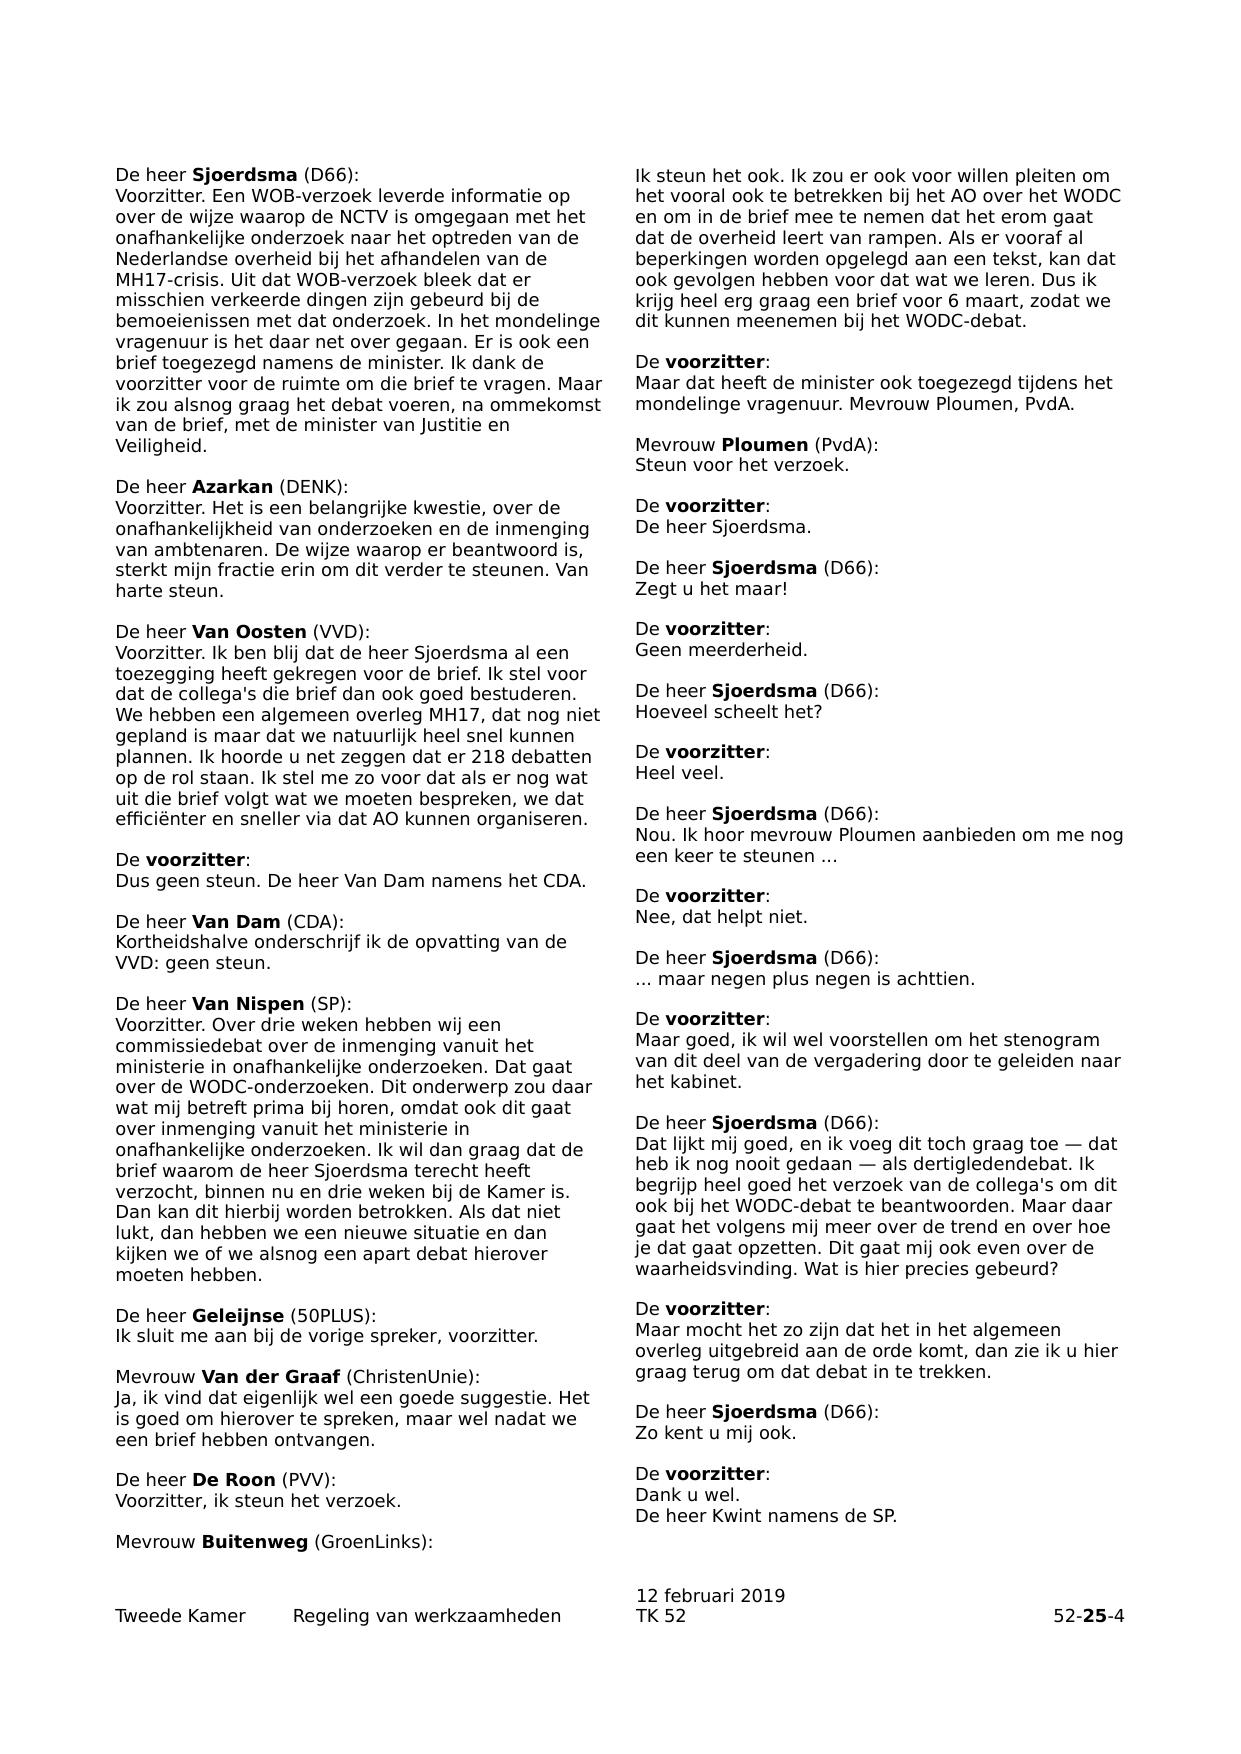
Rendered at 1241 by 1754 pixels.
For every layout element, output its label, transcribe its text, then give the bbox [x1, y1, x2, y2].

text De heer Sjoerdsma (D66): [635, 1112, 1125, 1133]
text Zegt u het maar! [635, 578, 1125, 599]
text De heer Sjoerdsma (D66): [635, 804, 1125, 824]
text Ik sluit me aan bij de vorige spreker, voorzitter. [115, 1326, 605, 1347]
text Nou. Ik hoor mevrouw Ploumen aanbieden om me nog een keer te steunen ... [635, 824, 1125, 866]
text De voorzitter: [635, 496, 1125, 517]
text Kortheidshalve onderschrijf ik de opvatting van de VVD: geen steun. [115, 932, 605, 974]
text De heer Kwint namens de SP. [635, 1505, 1125, 1526]
text Voorzitter. Over drie weken hebben wij een commissiedebat over de inmenging vanuit het ministerie in onafhankelijke onderzoeken. Dat gaat over de WODC-onderzoeken. Dit onderwerp zou daar wat mij betreft prima bij horen, omdat ook dit gaat over inmenging vanuit het ministerie in onafhankelijke onderzoeken. Ik wil dan graag dat de brief waarom de heer Sjoerdsma terecht heeft verzocht, binnen nu en drie weken bij de Kamer is. Dan kan dit hierbij worden betrokken. Als dat niet lukt, dan hebben we een nieuwe situatie en dan kijken we of we alsnog een apart debat hierover moeten hebben. [115, 1015, 605, 1286]
text Dus geen steun. De heer Van Dam namens het CDA. [115, 871, 605, 892]
text De voorzitter: [635, 352, 1125, 373]
text De voorzitter: [115, 850, 605, 871]
text De heer Sjoerdsma (D66): [635, 681, 1125, 701]
text Voorzitter. Ik ben blij dat de heer Sjoerdsma al een toezegging heeft gekregen voor de brief. Ik stel voor dat de collega's die brief dan ook goed bestuderen. We hebben een algemeen overleg MH17, dat nog niet gepland is maar dat we natuurlijk heel snel kunnen plannen. Ik hoorde u net zeggen dat er 218 debatten op de rol staan. Ik stel me zo voor dat als er nog wat uit die brief volgt wat we moeten bespreken, we dat efficiënter en sneller via dat AO kunnen organiseren. [115, 642, 605, 830]
text Dat lijkt mij goed, en ik voeg dit toch graag toe — dat heb ik nog nooit gedaan — als dertigledendebat. Ik begrijp heel goed het verzoek van de collega's om dit ook bij het WODC-debat te beantwoorden. Maar daar gaat het volgens mij meer over de trend en over hoe je dat gaat opzetten. Dit gaat mij ook even over de waarheidsvinding. Wat is hier precies gebeurd? [635, 1133, 1125, 1279]
text Geen meerderheid. [635, 640, 1125, 661]
text Maar mocht het zo zijn dat het in het algemeen overleg uitgebreid aan de orde komt, dan zie ik u hier graag terug om dat debat in te trekken. [635, 1320, 1125, 1382]
text De heer Sjoerdsma (D66): [635, 557, 1125, 578]
text Maar dat heeft de minister ook toegezegd tijdens het mondelinge vragenuur. Mevrouw Ploumen, PvdA. [635, 373, 1125, 414]
text Maar goed, ik wil wel voorstellen om het stenogram van dit deel van de vergadering door te geleiden naar het kabinet. [635, 1030, 1125, 1092]
text Ik steun het ook. Ik zou er ook voor willen pleiten om het vooral ook te betrekken bij het AO over het WODC en om in de brief mee te nemen dat het erom gaat dat de overheid leert van rampen. Als er vooraf al beperkingen worden opgelegd aan een tekst, kan dat ook gevolgen hebben voor dat wat we leren. Dus ik krijg heel erg graag een brief voor 6 maart, zodat we dit kunnen meenemen bij het WODC-debat. [635, 165, 1125, 332]
text Steun voor het verzoek. [635, 455, 1125, 476]
text Voorzitter. Het is een belangrijke kwestie, over de onafhankelijkheid van onderzoeken en de inmenging van ambtenaren. De wijze waarop er beantwoord is, sterkt mijn fractie erin om dit verder te steunen. Van harte steun. [115, 498, 605, 602]
text De voorzitter: [635, 1009, 1125, 1030]
text De heer Sjoerdsma (D66): [635, 948, 1125, 968]
text De voorzitter: [635, 619, 1125, 640]
text De heer Sjoerdsma. [635, 517, 1125, 537]
text De voorzitter: [635, 742, 1125, 763]
text De voorzitter: [635, 1299, 1125, 1320]
text Mevrouw Buitenweg (GroenLinks): [115, 1532, 605, 1553]
text Voorzitter. Een WOB-verzoek leverde informatie op over de wijze waarop de NCTV is omgegaan met het onafhankelijke onderzoek naar het optreden van de Nederlandse overheid bij het afhandelen van de MH17-crisis. Uit dat WOB-verzoek bleek dat er misschien verkeerde dingen zijn gebeurd bij de bemoeienissen met dat onderzoek. In het mondelinge vragenuur is het daar net over gegaan. Er is ook een brief toegezegd namens de minister. Ik dank de voorzitter voor de ruimte om die brief te vragen. Maar ik zou alsnog graag het debat voeren, na ommekomst van de brief, met de minister van Justitie en Veiligheid. [115, 186, 605, 457]
text De voorzitter: [635, 1464, 1125, 1484]
text ... maar negen plus negen is achttien. [635, 968, 1125, 989]
text De heer Van Oosten (VVD): [115, 622, 605, 642]
text De heer Sjoerdsma (D66): [115, 165, 605, 186]
text Ja, ik vind dat eigenlijk wel een goede suggestie. Het is goed om hierover te spreken, maar wel nadat we een brief hebben ontvangen. [115, 1388, 605, 1450]
text De heer Van Nispen (SP): [115, 994, 605, 1015]
text De heer Sjoerdsma (D66): [635, 1402, 1125, 1423]
text Hoeveel scheelt het? [635, 701, 1125, 722]
text Heel veel. [635, 763, 1125, 784]
text De heer Geleijnse (50PLUS): [115, 1306, 605, 1326]
text Dank u wel. [635, 1484, 1125, 1505]
text Mevrouw Ploumen (PvdA): [635, 434, 1125, 455]
text De heer Van Dam (CDA): [115, 912, 605, 932]
text De heer Azarkan (DENK): [115, 477, 605, 498]
text Zo kent u mij ook. [635, 1423, 1125, 1444]
text De heer De Roon (PVV): [115, 1470, 605, 1491]
text Mevrouw Van der Graaf (ChristenUnie): [115, 1367, 605, 1388]
text De voorzitter: [635, 886, 1125, 907]
text Voorzitter, ik steun het verzoek. [115, 1491, 605, 1512]
text Nee, dat helpt niet. [635, 907, 1125, 928]
